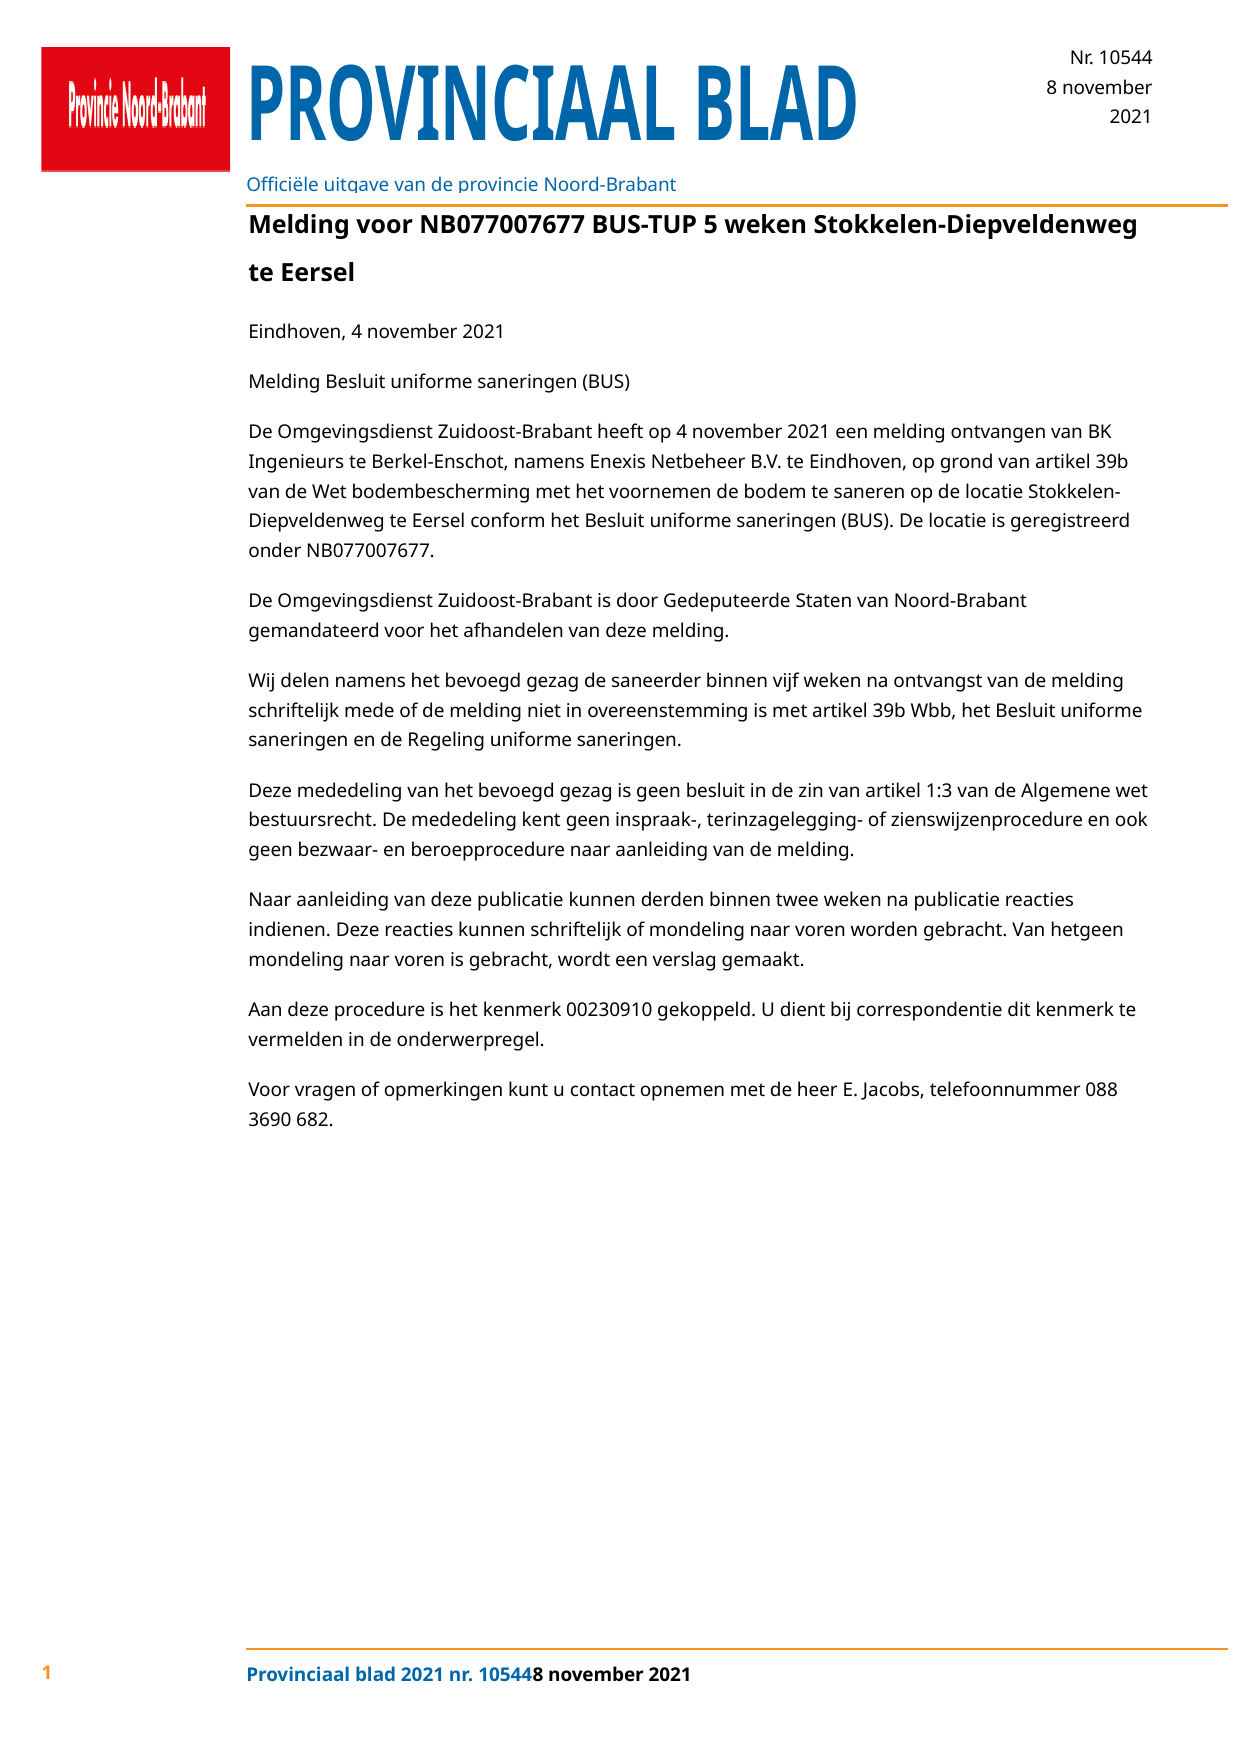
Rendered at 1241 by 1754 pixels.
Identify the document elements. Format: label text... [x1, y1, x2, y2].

text Naar aanleiding van deze publicatie kunnen derden binnen twee weken na publicatie reacties indienen. Deze reacties kunnen schriftelijk of mondeling naar voren worden gebracht. Van hetgeen mondeling naar voren is gebracht, wordt een verslag gemaakt. [248, 887, 1152, 972]
text De Omgevingsdienst Zuidoost-Brabant heeft op 4 november 2021 een melding ontvangen van BK Ingenieurs te Berkel-Enschot, namens Enexis Netbeheer B.V. te Eindhoven, op grond van artikel 39b van de Wet bodembescherming met het voornemen de bodem te saneren op de locatie Stokkelen-Diepveldenweg te Eersel conform het Besluit uniforme saneringen (BUS). De locatie is geregistreerd onder NB077007677. [248, 419, 1152, 563]
text Melding voor NB077007677 BUS-TUP 5 weken Stokkelen-Diepveldenweg te Eersel [248, 207, 1152, 288]
text Wij delen namens het bevoegd gezag de saneerder binnen vijf weken na ontvangst van de melding schriftelijk mede of de melding niet in overeenstemming is met artikel 39b Wbb, het Besluit uniforme saneringen en de Regeling uniforme saneringen. [248, 667, 1152, 752]
text Voor vragen of opmerkingen kunt u contact opnemen met de heer E. Jacobs, telefoonnummer 088 3690 682. [248, 1076, 1152, 1132]
text Deze mededeling van het bevoegd gezag is geen besluit in de zin van artikel 1:3 van de Algemene wet bestuursrecht. De mededeling kent geen inspraak-, terinzagelegging- of zienswijzenprocedure en ook geen bezwaar- en beroepprocedure naar aanleiding van de melding. [248, 777, 1152, 862]
text Eindhoven, 4 november 2021 [248, 318, 1152, 344]
picture [41, 47, 231, 172]
text Melding Besluit uniforme saneringen (BUS) [248, 368, 1152, 394]
text Aan deze procedure is het kenmerk 00230910 gekoppeld. U dient bij correspondentie dit kenmerk te vermelden in de onderwerpregel. [248, 996, 1152, 1052]
text De Omgevingsdienst Zuidoost-Brabant is door Gedeputeerde Staten van Noord-Brabant gemandateerd voor het afhandelen van deze melding. [248, 587, 1152, 643]
